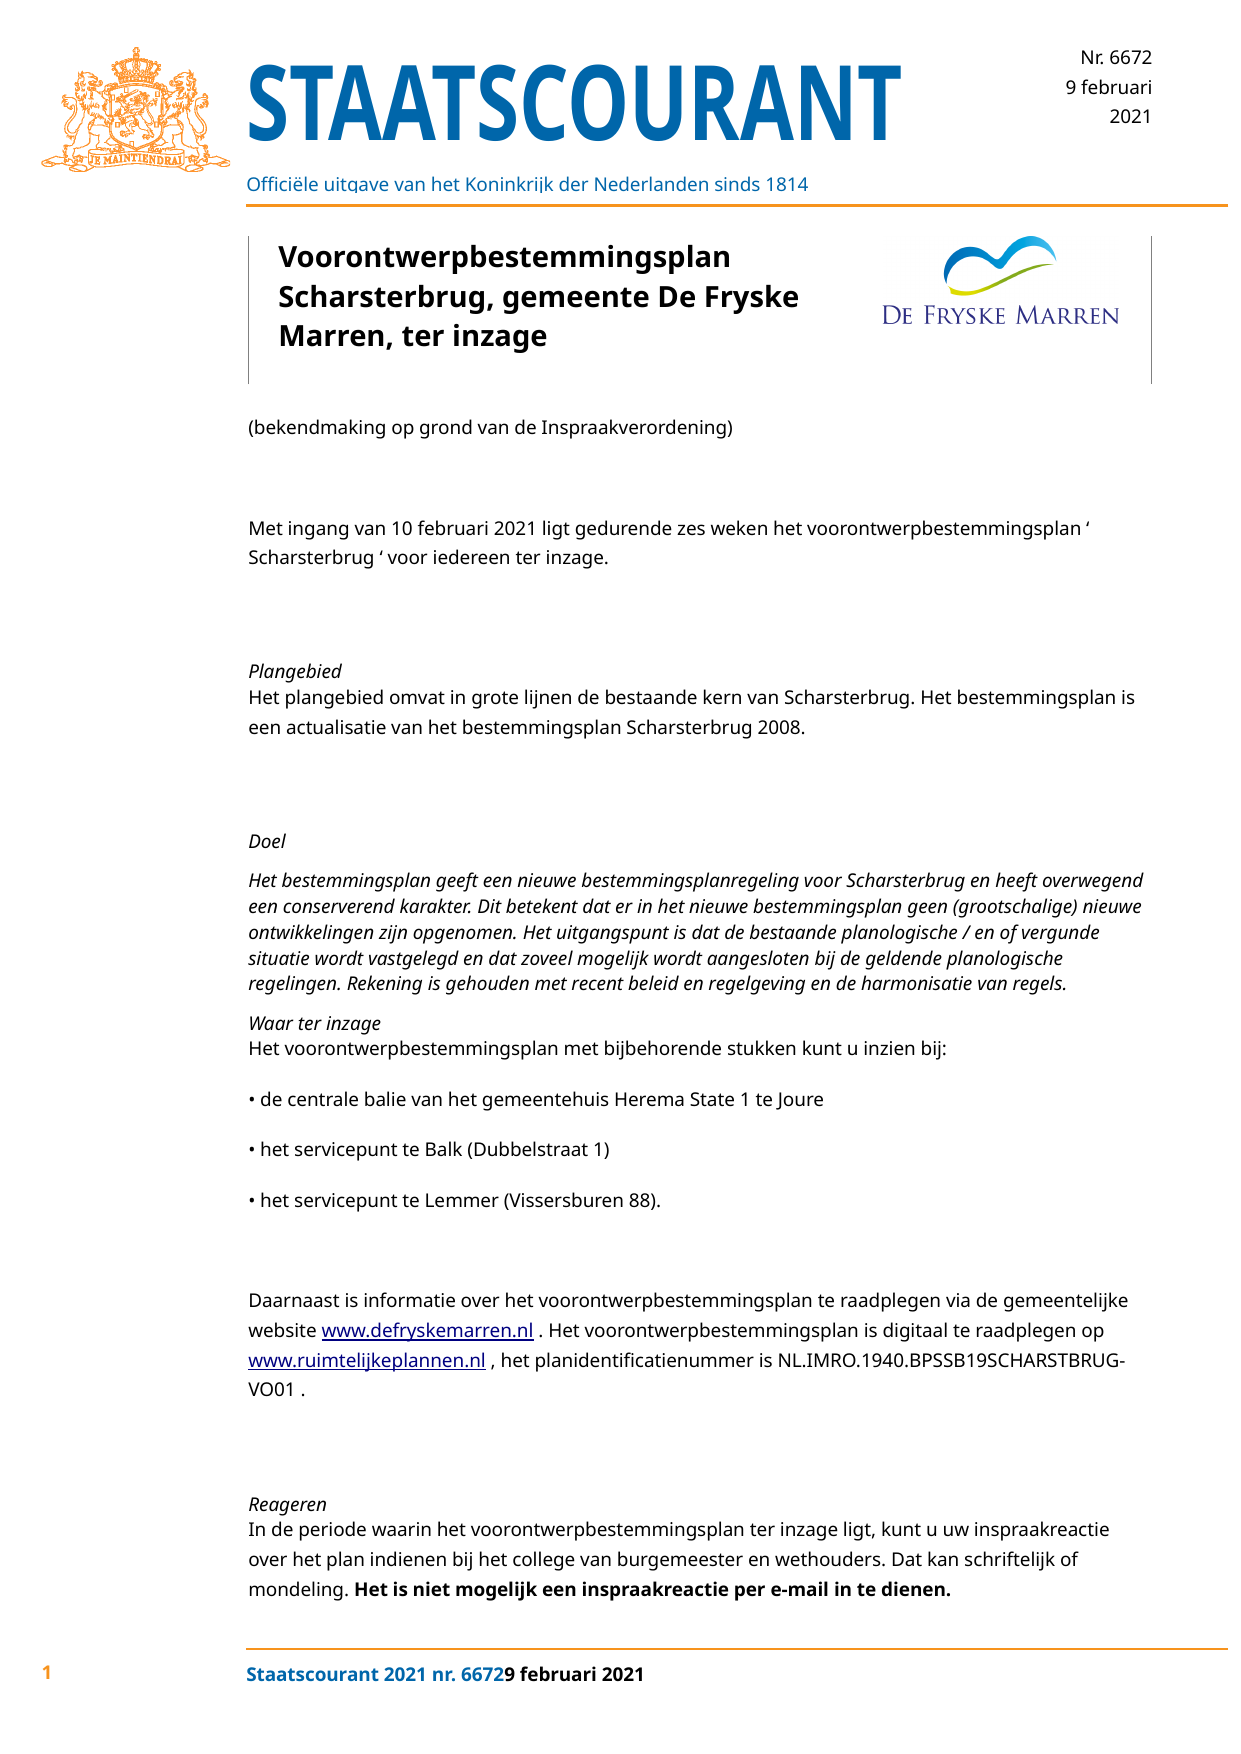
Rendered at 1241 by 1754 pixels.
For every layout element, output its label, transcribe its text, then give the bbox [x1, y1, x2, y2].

table_header Voorontwerpbestemmingsplan Scharsterbrug, gemeente De Fryske Marren, ter inzage [249, 236, 850, 384]
text Waar ter inzage [248, 1010, 1152, 1036]
table_header [850, 236, 1151, 384]
text Met ingang van 10 februari 2021 ligt gedurende zes weken het voorontwerpbestemmingsplan ‘ Scharsterbrug ‘ voor iedereen ter inzage. [248, 515, 1152, 570]
text (bekendmaking op grond van de Inspraakverordening) [248, 414, 1152, 440]
text Het bestemmingsplan geeft een nieuwe bestemmingsplanregeling voor Scharsterbrug en heeft overwegend een conserverend karakter. Dit betekent dat er in het nieuwe bestemmingsplan geen (grootschalige) nieuwe ontwikkelingen zijn opgenomen. Het uitgangspunt is dat de bestaande planologische / en of vergunde situatie wordt vastgelegd en dat zoveel mogelijk wordt aangesloten bij de geldende planologische regelingen. Rekening is gehouden met recent beleid en regelgeving en de harmonisatie van regels. [248, 868, 1152, 996]
picture [882, 236, 1119, 324]
text Reageren [248, 1491, 1152, 1517]
text Daarnaast is informatie over het voorontwerpbestemmingsplan te raadplegen via de gemeentelijke website www.defryskemarren.nl . Het voorontwerpbestemmingsplan is digitaal te raadplegen op www.ruimtelijkeplannen.nl , het planidentificatienummer is NL.IMRO.1940.BPSSB19SCHARSTBRUG-VO01 . [248, 1288, 1152, 1402]
text In de periode waarin het voorontwerpbestemmingsplan ter inzage ligt, kunt u uw inspraakreactie over het plan indienen bij het college van burgemeester en wethouders. Dat kan schriftelijk of mondeling. Het is niet mogelijk een inspraakreactie per e-mail in te dienen. [248, 1517, 1152, 1601]
text • de centrale balie van het gemeentehuis Herema State 1 te Joure [248, 1086, 1152, 1112]
text Plangebied [248, 659, 1152, 684]
text • het servicepunt te Balk (Dubbelstraat 1) [248, 1136, 1152, 1162]
text Het plangebied omvat in grote lijnen de bestaande kern van Scharsterbrug. Het bestemmingsplan is een actualisatie van het bestemmingsplan Scharsterbrug 2008. [248, 684, 1152, 740]
text • het servicepunt te Lemmer (Vissersburen 88). [248, 1187, 1152, 1213]
text Doel [248, 828, 1152, 854]
text Het voorontwerpbestemmingsplan met bijbehorende stukken kunt u inzien bij: [248, 1036, 1152, 1061]
picture [41, 47, 231, 172]
